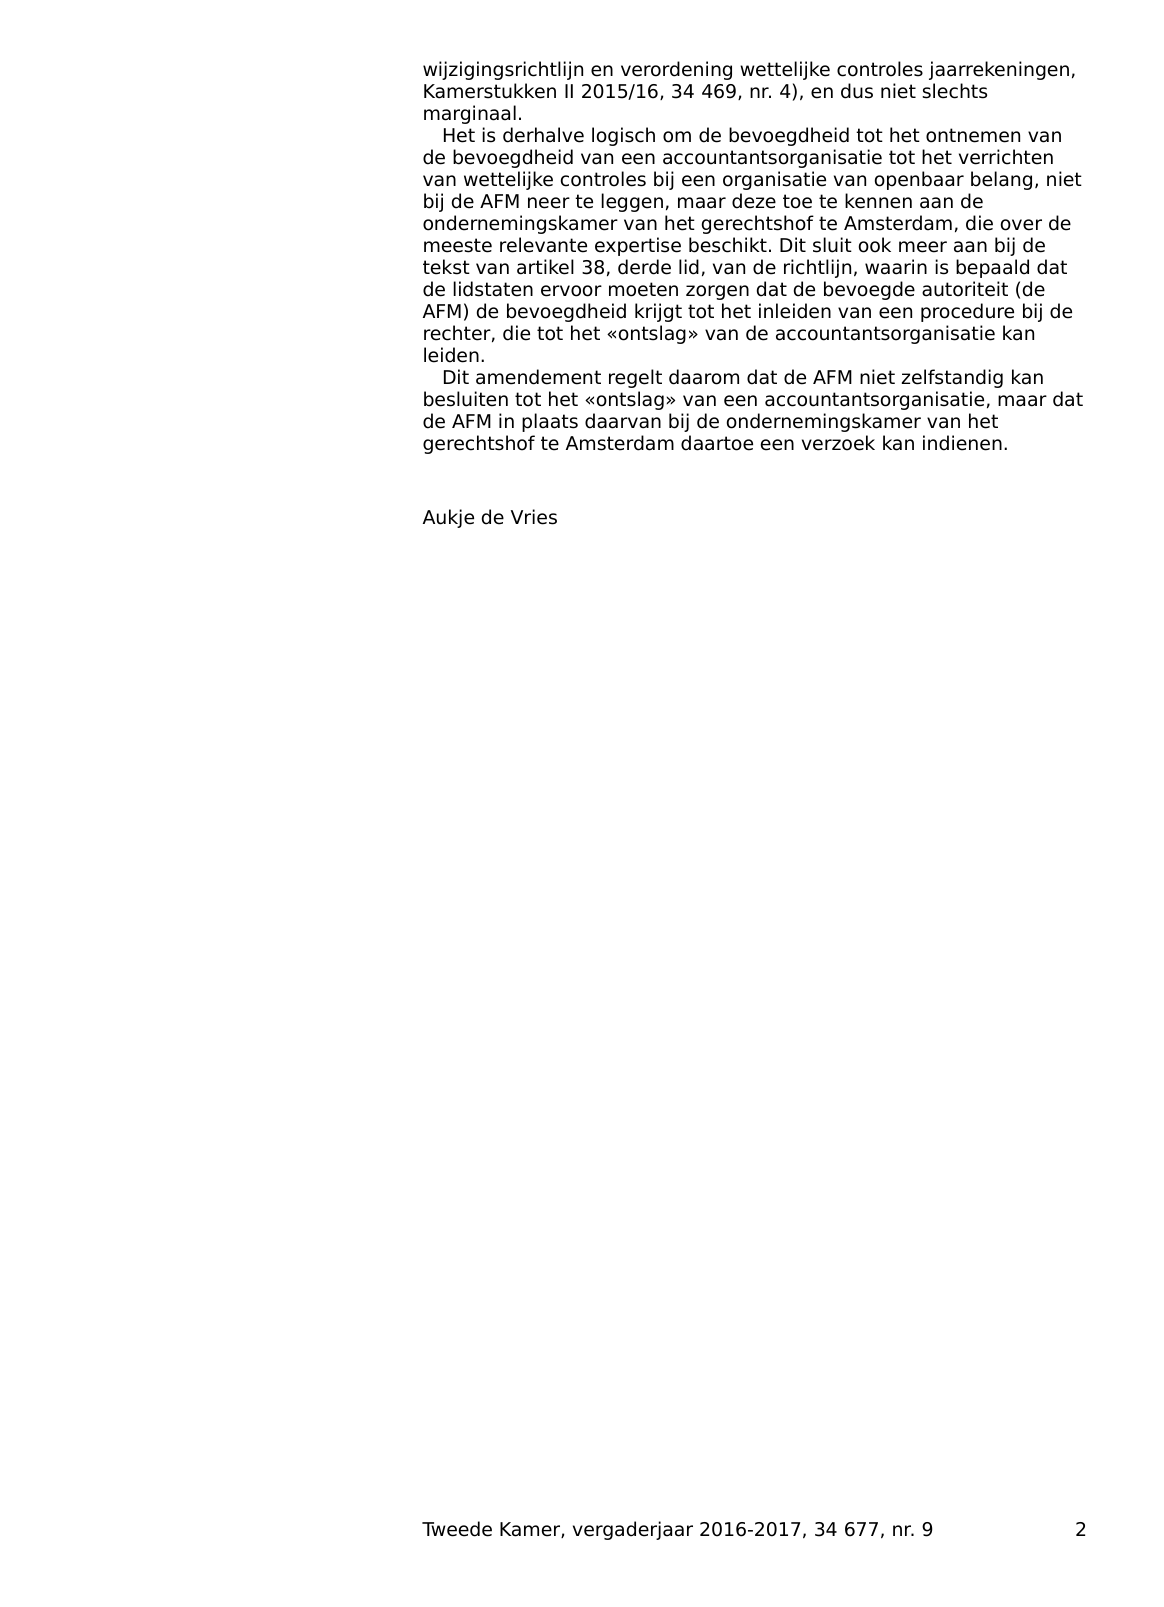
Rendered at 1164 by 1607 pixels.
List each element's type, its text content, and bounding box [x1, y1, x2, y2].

text Het is derhalve logisch om de bevoegdheid tot het ontnemen van de bevoegdheid van een accountantsorganisatie tot het verrichten van wettelijke controles bij een organisatie van openbaar belang, niet bij de AFM neer te leggen, maar deze toe te kennen aan de ondernemingskamer van het gerechtshof te Amsterdam, die over de meeste relevante expertise beschikt. Dit sluit ook meer aan bij de tekst van artikel 38, derde lid, van de richtlijn, waarin is bepaald dat de lidstaten ervoor moeten zorgen dat de bevoegde autoriteit (de AFM) de bevoegdheid krijgt tot het inleiden van een procedure bij de rechter, die tot het «ontslag» van de accountantsorganisatie kan leiden. [422, 125, 1087, 367]
text Aukje de Vries [422, 485, 1087, 529]
text Dit amendement regelt daarom dat de AFM niet zelfstandig kan besluiten tot het «ontslag» van een accountantsorganisatie, maar dat de AFM in plaats daarvan bij de ondernemingskamer van het gerechtshof te Amsterdam daartoe een verzoek kan indienen. [422, 367, 1087, 455]
text wijzigingsrichtlijn en verordening wettelijke controles jaarrekeningen, Kamerstukken II 2015/16, 34 469, nr. 4), en dus niet slechts marginaal. [422, 59, 1087, 125]
